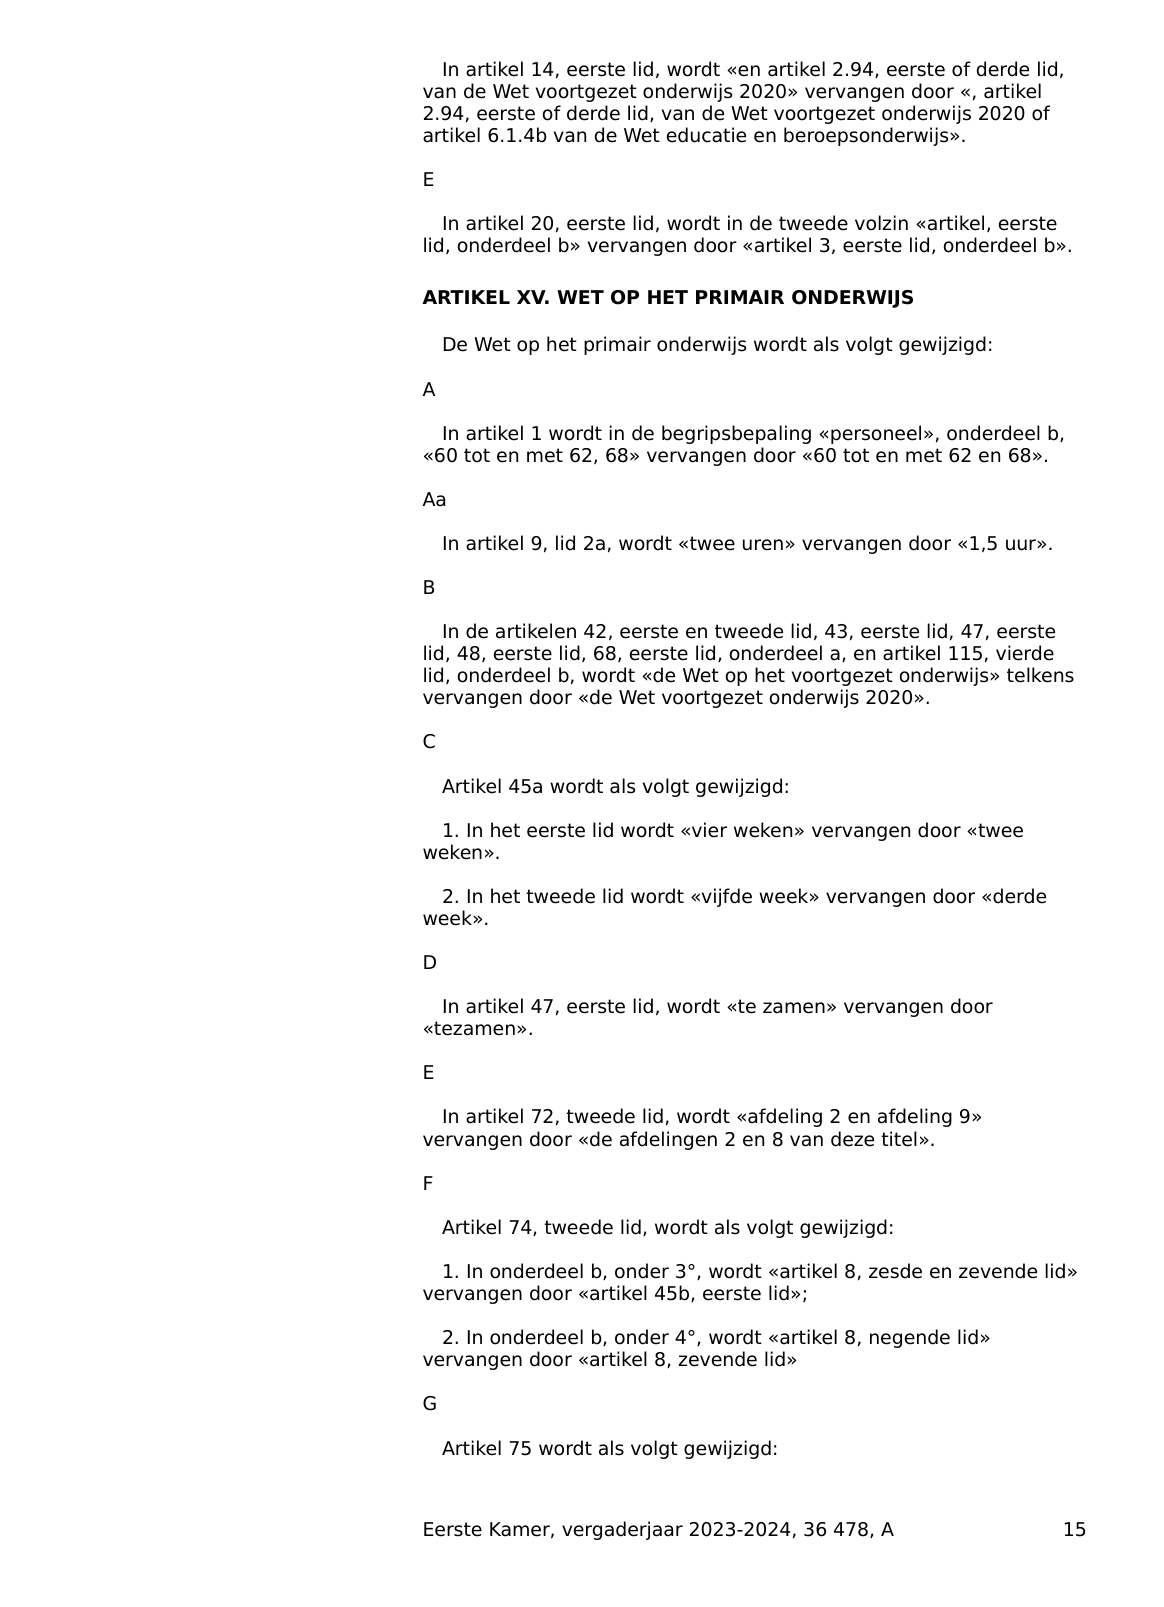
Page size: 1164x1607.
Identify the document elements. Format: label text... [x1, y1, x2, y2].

text In artikel 14, eerste lid, wordt «en artikel 2.94, eerste of derde lid, van de Wet voortgezet onderwijs 2020» vervangen door «, artikel 2.94, eerste of derde lid, van de Wet voortgezet onderwijs 2020 of artikel 6.1.4b van de Wet educatie en beroepsonderwijs». [422, 59, 1087, 147]
text C [422, 731, 1087, 753]
text De Wet op het primair onderwijs wordt als volgt gewijzigd: [422, 334, 1087, 356]
text 2. In onderdeel b, onder 4°, wordt «artikel 8, negende lid» vervangen door «artikel 8, zevende lid» [422, 1327, 1087, 1371]
text In artikel 1 wordt in de begripsbepaling «personeel», onderdeel b, «60 tot en met 62, 68» vervangen door «60 tot en met 62 en 68». [422, 423, 1087, 467]
text Artikel 75 wordt als volgt gewijzigd: [422, 1437, 1087, 1459]
text In artikel 72, tweede lid, wordt «afdeling 2 en afdeling 9» vervangen door «de afdelingen 2 en 8 van deze titel». [422, 1106, 1087, 1150]
text 1. In onderdeel b, onder 3°, wordt «artikel 8, zesde en zevende lid» vervangen door «artikel 45b, eerste lid»; [422, 1261, 1087, 1305]
text In de artikelen 42, eerste en tweede lid, 43, eerste lid, 47, eerste lid, 48, eerste lid, 68, eerste lid, onderdeel a, en artikel 115, vierde lid, onderdeel b, wordt «de Wet op het voortgezet onderwijs» telkens vervangen door «de Wet voortgezet onderwijs 2020». [422, 621, 1087, 709]
text In artikel 47, eerste lid, wordt «te zamen» vervangen door «tezamen». [422, 996, 1087, 1040]
text 2. In het tweede lid wordt «vijfde week» vervangen door «derde week». [422, 886, 1087, 930]
text B [422, 577, 1087, 599]
text Aa [422, 489, 1087, 511]
text A [422, 378, 1087, 400]
text F [422, 1173, 1087, 1194]
subtitle ARTIKEL XV. WET OP HET PRIMAIR ONDERWIJS [422, 287, 1087, 309]
text D [422, 952, 1087, 974]
text In artikel 9, lid 2a, wordt «twee uren» vervangen door «1,5 uur». [422, 533, 1087, 555]
text Artikel 74, tweede lid, wordt als volgt gewijzigd: [422, 1217, 1087, 1239]
text Artikel 45a wordt als volgt gewijzigd: [422, 776, 1087, 797]
text 1. In het eerste lid wordt «vier weken» vervangen door «twee weken». [422, 820, 1087, 864]
text E [422, 169, 1087, 191]
text In artikel 20, eerste lid, wordt in de tweede volzin «artikel, eerste lid, onderdeel b» vervangen door «artikel 3, eerste lid, onderdeel b». [422, 213, 1087, 257]
text G [422, 1393, 1087, 1415]
text E [422, 1062, 1087, 1084]
